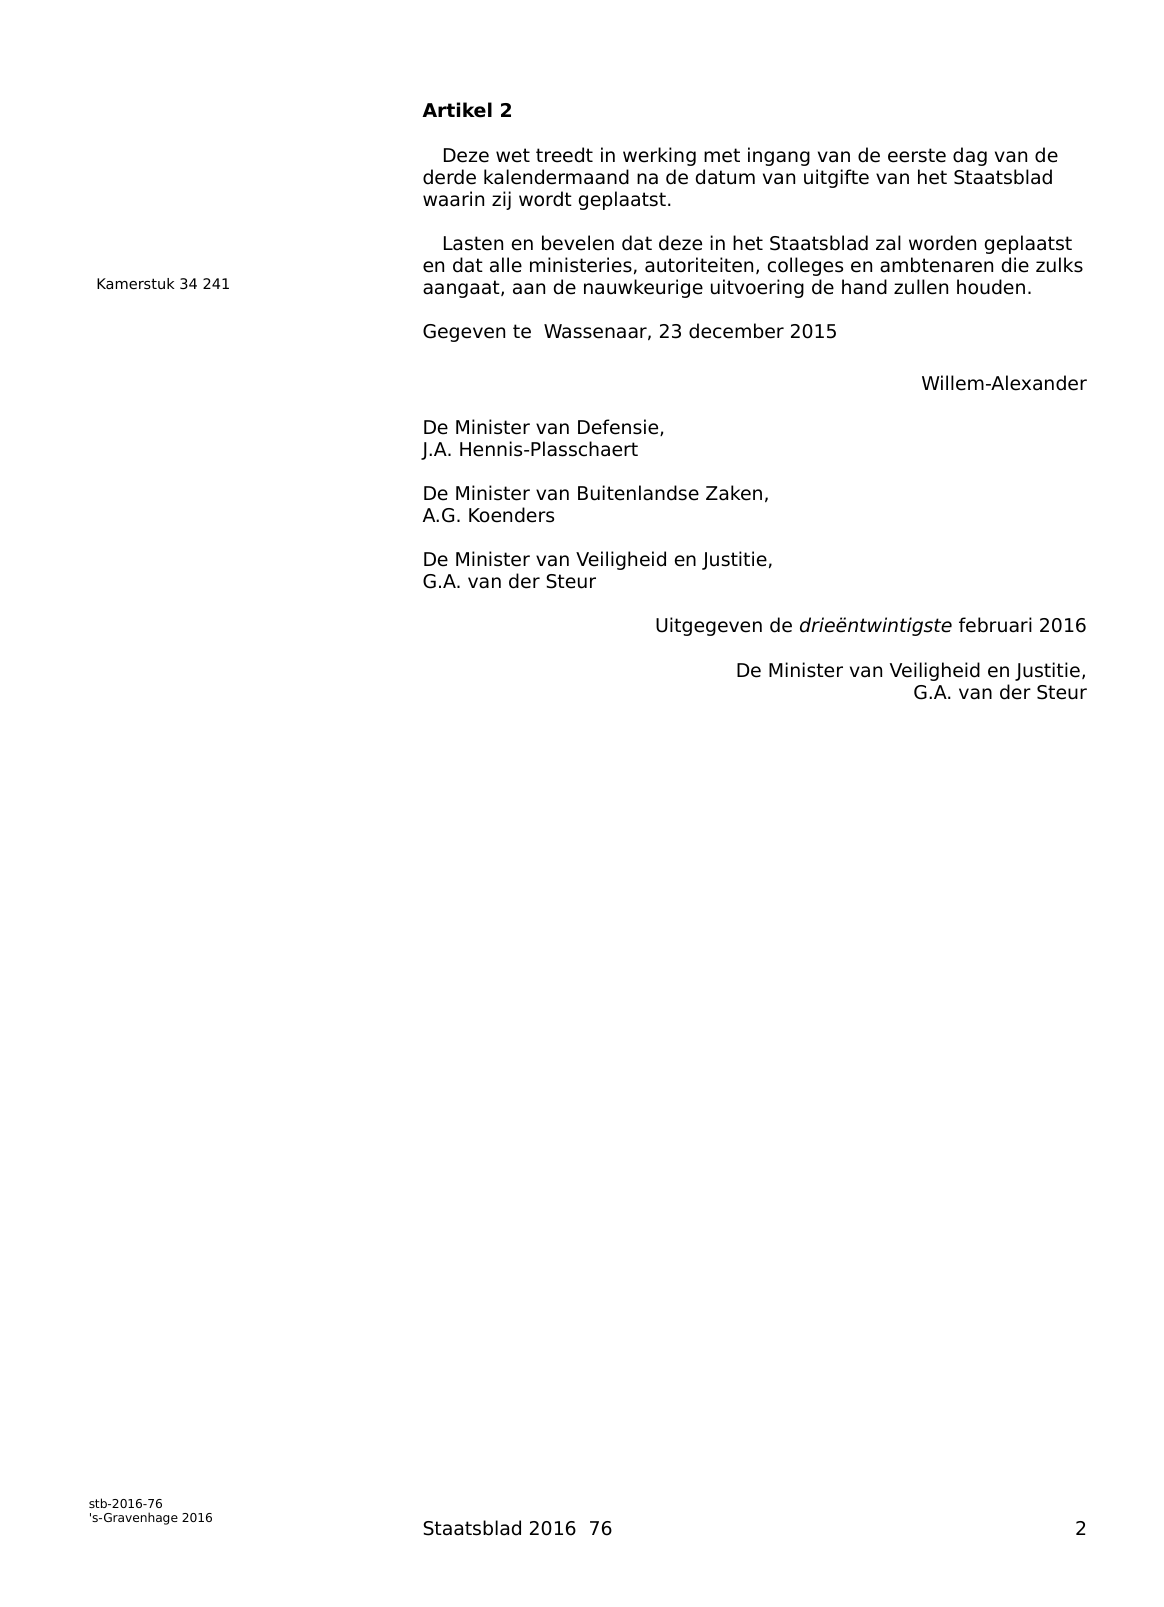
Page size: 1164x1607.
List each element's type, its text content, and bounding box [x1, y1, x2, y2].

text De Minister van Defensie, J.A. Hennis-Plasschaert [422, 417, 1087, 461]
text Gegeven te Wassenaar, 23 december 2015 [422, 321, 1087, 343]
text 's-Gravenhage 2016 [88, 1511, 323, 1525]
text Kamerstuk 34 241 [77, 276, 396, 293]
text De Minister van Buitenlandse Zaken, A.G. Koenders [422, 483, 1087, 527]
text De Minister van Veiligheid en Justitie, G.A. van der Steur [422, 659, 1087, 703]
text Deze wet treedt in werking met ingang van de eerste dag van de derde kalendermaand na de datum van uitgifte van het Staatsblad waarin zij wordt geplaatst. [422, 144, 1087, 211]
text Lasten en bevelen dat deze in het Staatsblad zal worden geplaatst en dat alle ministeries, autoriteiten, colleges en ambtenaren die zulks aangaat, aan de nauwkeurige uitvoering de hand zullen houden. [422, 233, 1087, 299]
text De Minister van Veiligheid en Justitie, G.A. van der Steur [422, 549, 1087, 593]
subtitle Artikel 2 [422, 100, 1087, 122]
text Willem-Alexander [422, 373, 1087, 395]
text Uitgegeven de drieëntwintigste februari 2016 [422, 615, 1087, 637]
text stb-2016-76 [88, 1497, 323, 1511]
